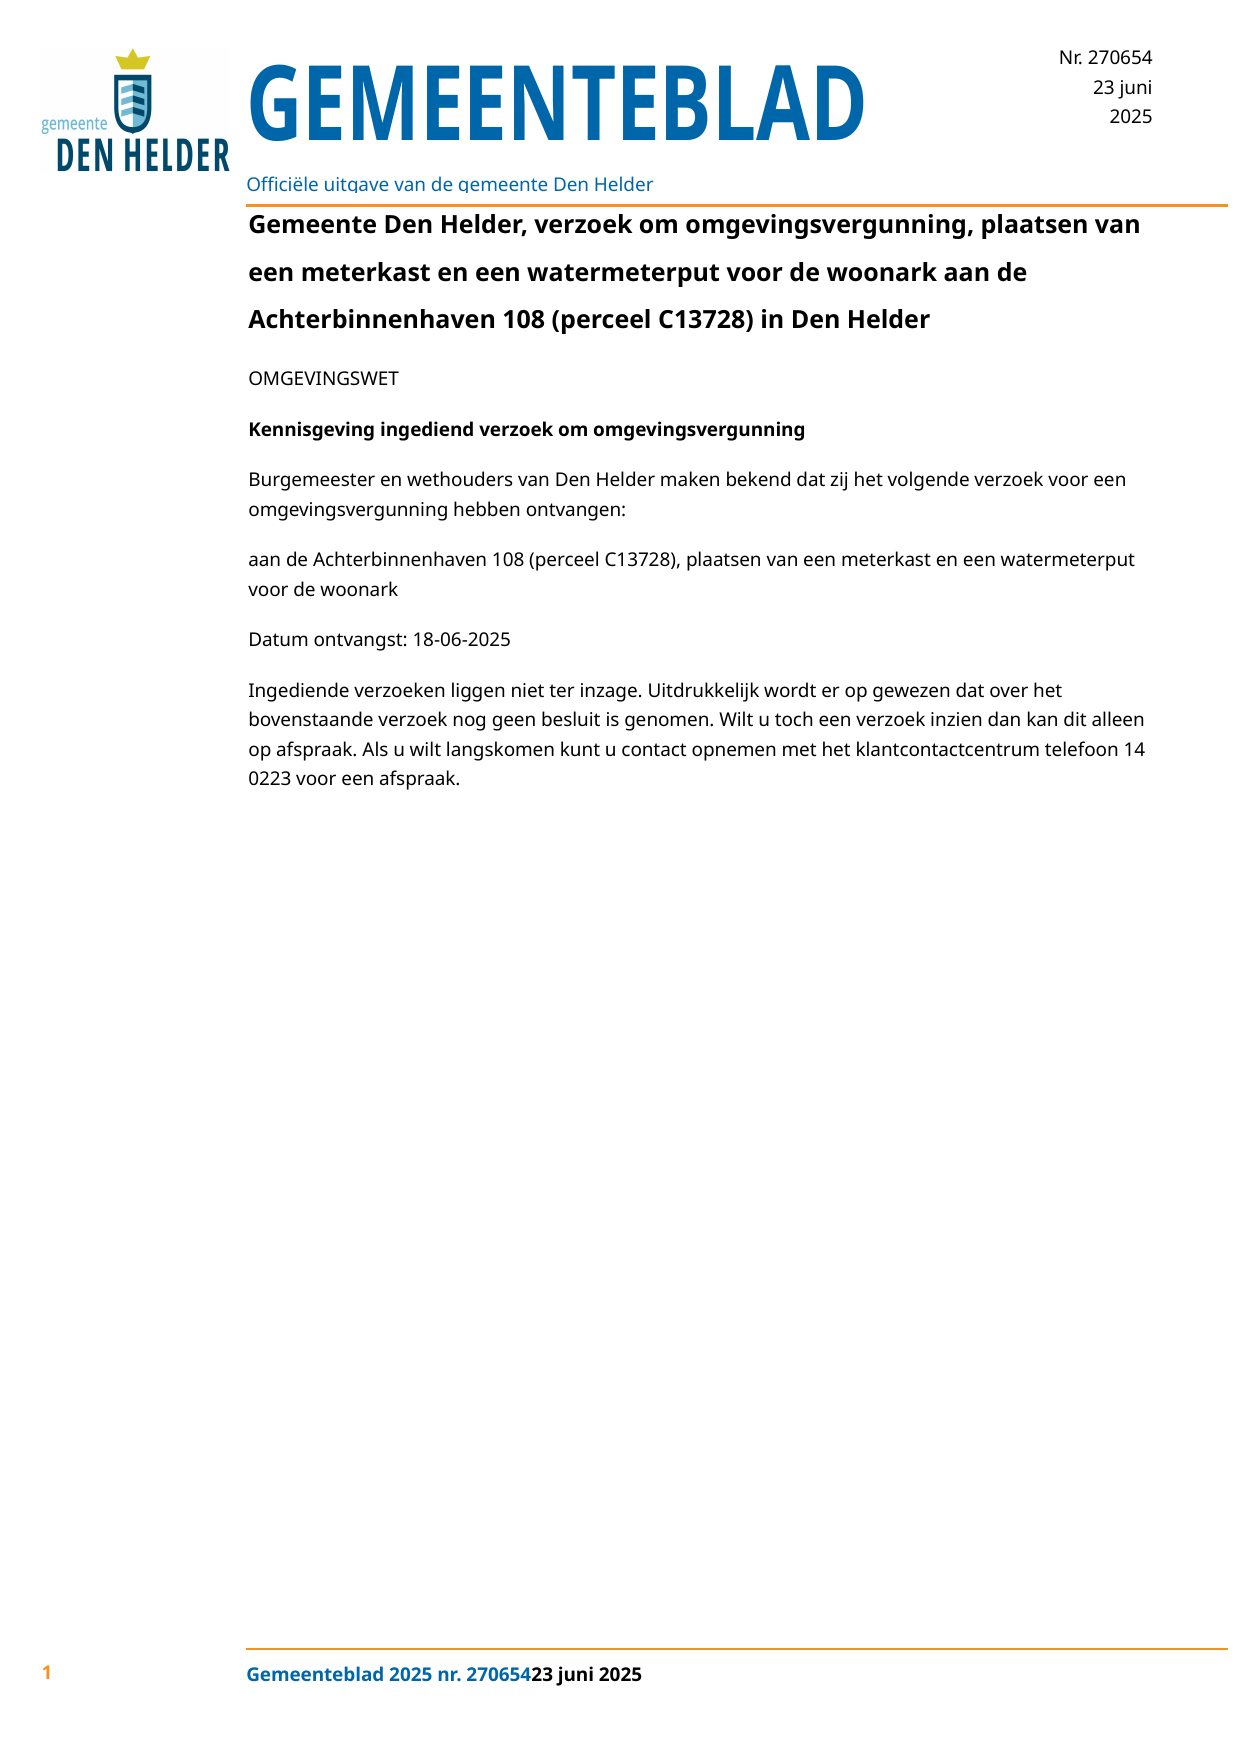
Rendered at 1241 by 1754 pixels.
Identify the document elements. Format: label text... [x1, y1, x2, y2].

text Gemeente Den Helder, verzoek om omgevingsvergunning, plaatsen van een meterkast en een watermeterput voor de woonark aan de Achterbinnenhaven 108 (perceel C13728) in Den Helder [248, 207, 1152, 336]
picture [182, 144, 187, 165]
text aan de Achterbinnenhaven 108 (perceel C13728), plaatsen van een meterkast en een watermeterput voor de woonark [248, 546, 1152, 602]
picture [100, 154, 106, 172]
text Datum ontvangst: 18-06-2025 [248, 626, 1152, 652]
text OMGEVINGSWET [248, 366, 1152, 391]
text Kennisgeving ingediend verzoek om omgevingsvergunning [248, 416, 1152, 442]
picture [41, 47, 231, 172]
text Burgemeester en wethouders van Den Helder maken bekend dat zij het volgende verzoek voor een omgevingsvergunning hebben ontvangen: [248, 466, 1152, 522]
text Ingediende verzoeken liggen niet ter inzage. Uitdrukkelijk wordt er op gewezen dat over het bovenstaande verzoek nog geen besluit is genomen. Wilt u toch een verzoek inzien dan kan dit alleen op afspraak. Als u wilt langskomen kunt u contact opnemen met het klantcontactcentrum telefoon 14 0223 voor een afspraak. [248, 677, 1152, 791]
picture [63, 144, 68, 165]
picture [130, 157, 135, 172]
picture [220, 160, 224, 172]
